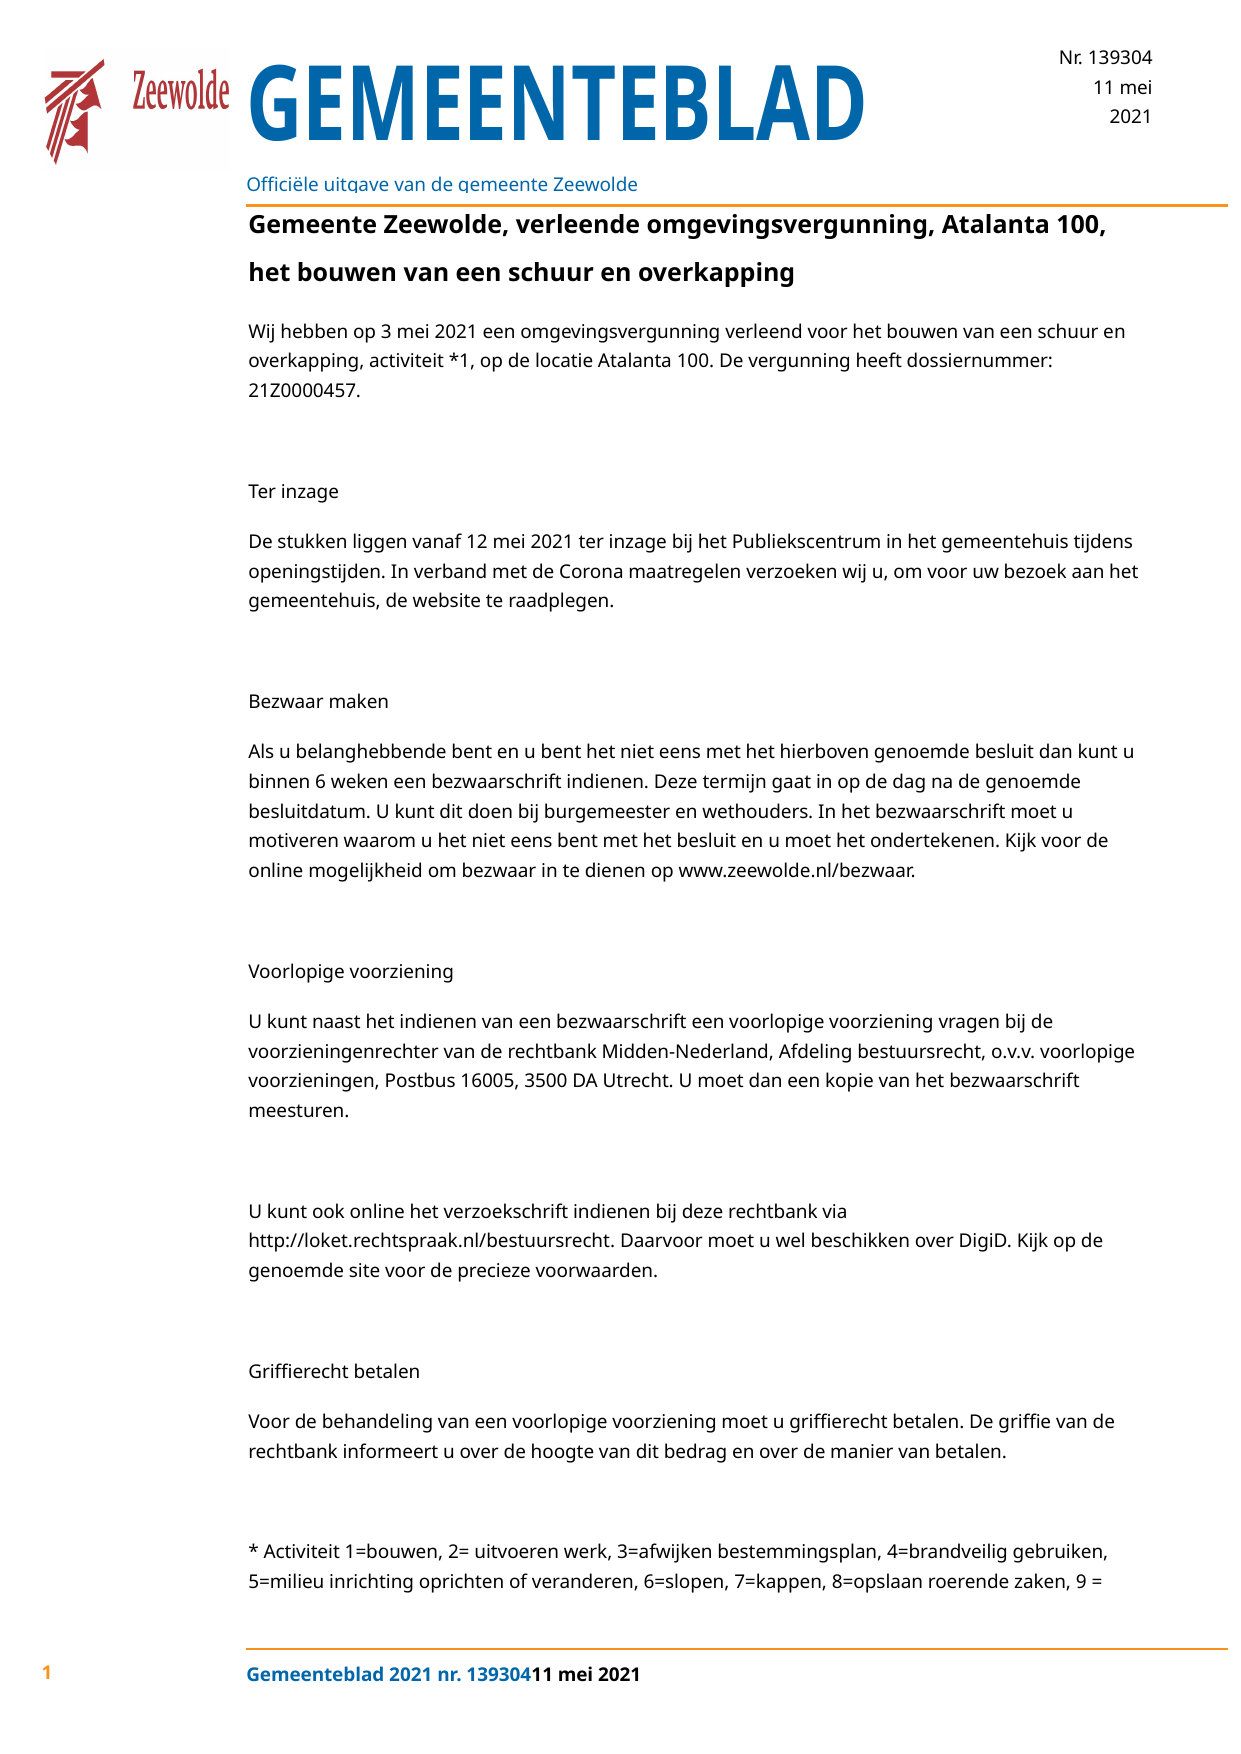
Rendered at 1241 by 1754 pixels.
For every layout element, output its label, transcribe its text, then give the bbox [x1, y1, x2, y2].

text U kunt ook online het verzoekschrift indienen bij deze rechtbank via http://loket.rechtspraak.nl/bestuursrecht. Daarvoor moet u wel beschikken over DigiD. Kijk op de genoemde site voor de precieze voorwaarden. [248, 1198, 1152, 1283]
text Als u belanghebbende bent en u bent het niet eens met het hierboven genoemde besluit dan kunt u binnen 6 weken een bezwaarschrift indienen. Deze termijn gaat in op de dag na de genoemde besluitdatum. U kunt dit doen bij burgemeester en wethouders. In het bezwaarschrift moet u motiveren waarom u het niet eens bent met het besluit en u moet het ondertekenen. Kijk voor de online mogelijkheid om bezwaar in te dienen op www.zeewolde.nl/bezwaar. [248, 739, 1152, 883]
text Bezwaar maken [248, 688, 1152, 714]
text * Activiteit 1=bouwen, 2= uitvoeren werk, 3=afwijken bestemmingsplan, 4=brandveilig gebruiken, 5=milieu inrichting oprichten of veranderen, 6=slopen, 7=kappen, 8=opslaan roerende zaken, 9 = [248, 1539, 1152, 1594]
text Griffierecht betalen [248, 1358, 1152, 1384]
text U kunt naast het indienen van een bezwaarschrift een voorlopige voorziening vragen bij de voorzieningenrechter van de rechtbank Midden-Nederland, Afdeling bestuursrecht, o.v.v. voorlopige voorzieningen, Postbus 16005, 3500 DA Utrecht. U moet dan een kopie van het bezwaarschrift meesturen. [248, 1008, 1152, 1123]
text De stukken liggen vanaf 12 mei 2021 ter inzage bij het Publiekscentrum in het gemeentehuis tijdens openingstijden. In verband met de Corona maatregelen verzoeken wij u, om voor uw bezoek aan het gemeentehuis, de website te raadplegen. [248, 528, 1152, 613]
text Voor de behandeling van een voorlopige voorziening moet u griffierecht betalen. De griffie van de rechtbank informeert u over de hoogte van dit bedrag en over de manier van betalen. [248, 1408, 1152, 1464]
text Gemeente Zeewolde, verleende omgevingsvergunning, Atalanta 100, het bouwen van een schuur en overkapping [248, 207, 1152, 288]
picture [41, 47, 231, 172]
text Voorlopige voorziening [248, 958, 1152, 984]
text Ter inzage [248, 478, 1152, 504]
text Wij hebben op 3 mei 2021 een omgevingsvergunning verleend voor het bouwen van een schuur en overkapping, activiteit *1, op de locatie Atalanta 100. De vergunning heeft dossiernummer: 21Z0000457. [248, 318, 1152, 403]
